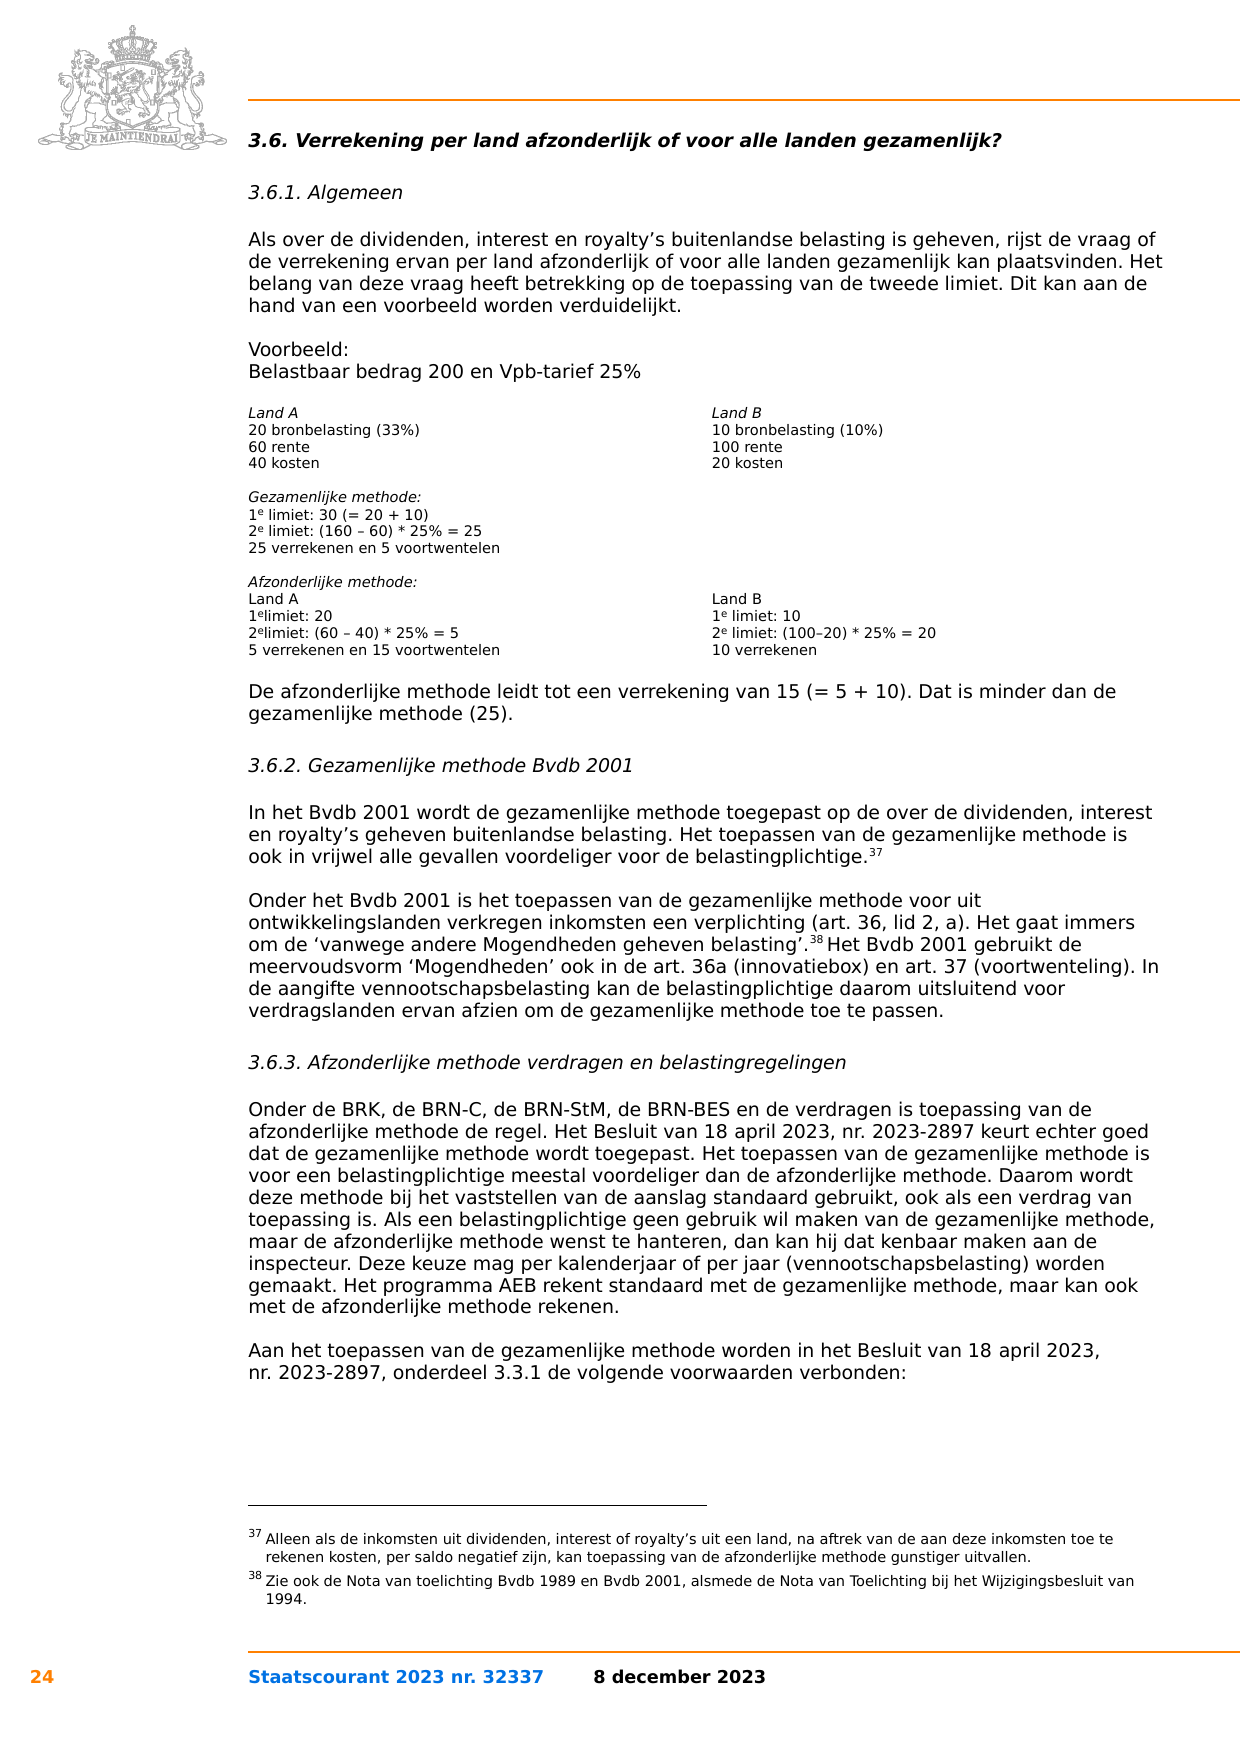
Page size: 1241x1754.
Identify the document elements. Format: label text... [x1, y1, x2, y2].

table_cell [248, 557, 706, 574]
subtitle 3.6.3. Afzonderlijke methode verdragen en belastingregelingen [248, 1052, 1163, 1074]
table_cell 60 rente [248, 439, 706, 455]
table_cell 10 bronbelasting (10%) [706, 421, 1163, 438]
text Belastbaar bedrag 200 en Vpb-tarief 25% [248, 361, 1163, 383]
subtitle 3.6.1. Algemeen [248, 182, 1163, 204]
table_cell 40 kosten [248, 455, 706, 472]
table_cell 1e limiet: 10 [706, 608, 1163, 625]
text Aan het toepassen van de gezamenlijke methode worden in het Besluit van 18 april 2023, nr. 2023-2897, onderdeel 3.3.1 de volgende voorwaarden verbonden: [248, 1340, 1163, 1384]
table_cell 5 verrekenen en 15 voortwentelen [248, 642, 706, 659]
table_cell [248, 473, 706, 489]
table_header Land B [706, 405, 1163, 421]
picture [38, 25, 227, 150]
text Onder de BRK, de BRN-C, de BRN-StM, de BRN-BES en de verdragen is toepassing van de afzonderlijke methode de regel. Het Besluit van 18 april 2023, nr. 2023-2897 keurt echter goed dat de gezamenlijke methode wordt toegepast. Het toepassen van de gezamenlijke methode is voor een belastingplichtige meestal voordeliger dan de afzonderlijke methode. Daarom wordt deze methode bij het vaststellen van de aanslag standaard gebruikt, ook als een verdrag van toepassing is. Als een belastingplichtige geen gebruik wil maken van de gezamenlijke methode, maar de afzonderlijke methode wenst te hanteren, dan kan hij dat kenbaar maken aan de inspecteur. Deze keuze mag per kalenderjaar of per jaar (vennootschapsbelasting) worden gemaakt. Het programma AEB rekent standaard met de gezamenlijke methode, maar kan ook met de afzonderlijke methode rekenen. [248, 1099, 1163, 1318]
table_cell 25 verrekenen en 5 voortwentelen [248, 540, 706, 557]
table_cell Afzonderlijke methode: [248, 574, 706, 591]
table_cell 2e limiet: (100–20) * 25% = 20 [706, 625, 1163, 642]
table_cell [706, 523, 1163, 540]
text Voorbeeld: [248, 339, 1163, 361]
subtitle 3.6. Verrekening per land afzonderlijk of voor alle landen gezamenlijk? [248, 130, 1163, 152]
table_cell [706, 557, 1163, 574]
table_cell 20 bronbelasting (33%) [248, 421, 706, 438]
table_cell 2elimiet: (60 – 40) * 25% = 5 [248, 625, 706, 642]
table_cell [706, 506, 1163, 523]
table_cell Land B [706, 591, 1163, 608]
table_cell 10 verrekenen [706, 642, 1163, 659]
text In het Bvdb 2001 wordt de gezamenlijke methode toegepast op de over de dividenden, interest en royalty’s geheven buitenlandse belasting. Het toepassen van de gezamenlijke methode is ook in vrijwel alle gevallen voordeliger voor de belastingplichtige. [248, 802, 1163, 868]
table_cell Gezamenlijke methode: [248, 489, 706, 506]
table_cell 2e limiet: (160 – 60) * 25% = 25 [248, 523, 706, 540]
text De afzonderlijke methode leidt tot een verrekening van 15 (= 5 + 10). Dat is minder dan de gezamenlijke methode (25). [248, 681, 1163, 725]
table_cell [706, 489, 1163, 506]
table_cell 100 rente [706, 439, 1163, 455]
table_cell [706, 574, 1163, 591]
subtitle 3.6.2. Gezamenlijke methode Bvdb 2001 [248, 755, 1163, 777]
text Alleen als de inkomsten uit dividenden, interest of royalty’s uit een land, na aftrek van de aan deze inkomsten toe te rekenen kosten, per saldo negatief zijn, kan toepassing van de afzonderlijke methode gunstiger uitvallen. [248, 1527, 1163, 1566]
text Als over de dividenden, interest en royalty’s buitenlandse belasting is geheven, rijst de vraag of de verrekening ervan per land afzonderlijk of voor alle landen gezamenlijk kan plaatsvinden. Het belang van deze vraag heeft betrekking op de toepassing van de tweede limiet. Dit kan aan de hand van een voorbeeld worden verduidelijkt. [248, 229, 1163, 317]
table_cell Land A [248, 591, 706, 608]
table_cell 1elimiet: 20 [248, 608, 706, 625]
table_header Land A [248, 405, 706, 421]
table_cell 1e limiet: 30 (= 20 + 10) [248, 506, 706, 523]
table_cell 20 kosten [706, 455, 1163, 472]
text Zie ook de Nota van toelichting Bvdb 1989 en Bvdb 2001, alsmede de Nota van Toelichting bij het Wijzigingsbesluit van 1994. [248, 1569, 1163, 1608]
text Onder het Bvdb 2001 is het toepassen van de gezamenlijke methode voor uit ontwikkelingslanden verkregen inkomsten een verplichting (art. 36, lid 2, a). Het gaat immers om de ‘vanwege andere Mogendheden geheven belasting’.Het Bvdb 2001 gebruikt de meervoudsvorm ‘Mogendheden’ ook in de art. 36a (innovatiebox) en art. 37 (voortwenteling). In de aangifte vennootschapsbelasting kan de belastingplichtige daarom uitsluitend voor verdragslanden ervan afzien om de gezamenlijke methode toe te passen. [248, 890, 1163, 1022]
table_cell [706, 473, 1163, 489]
table_cell [706, 540, 1163, 557]
